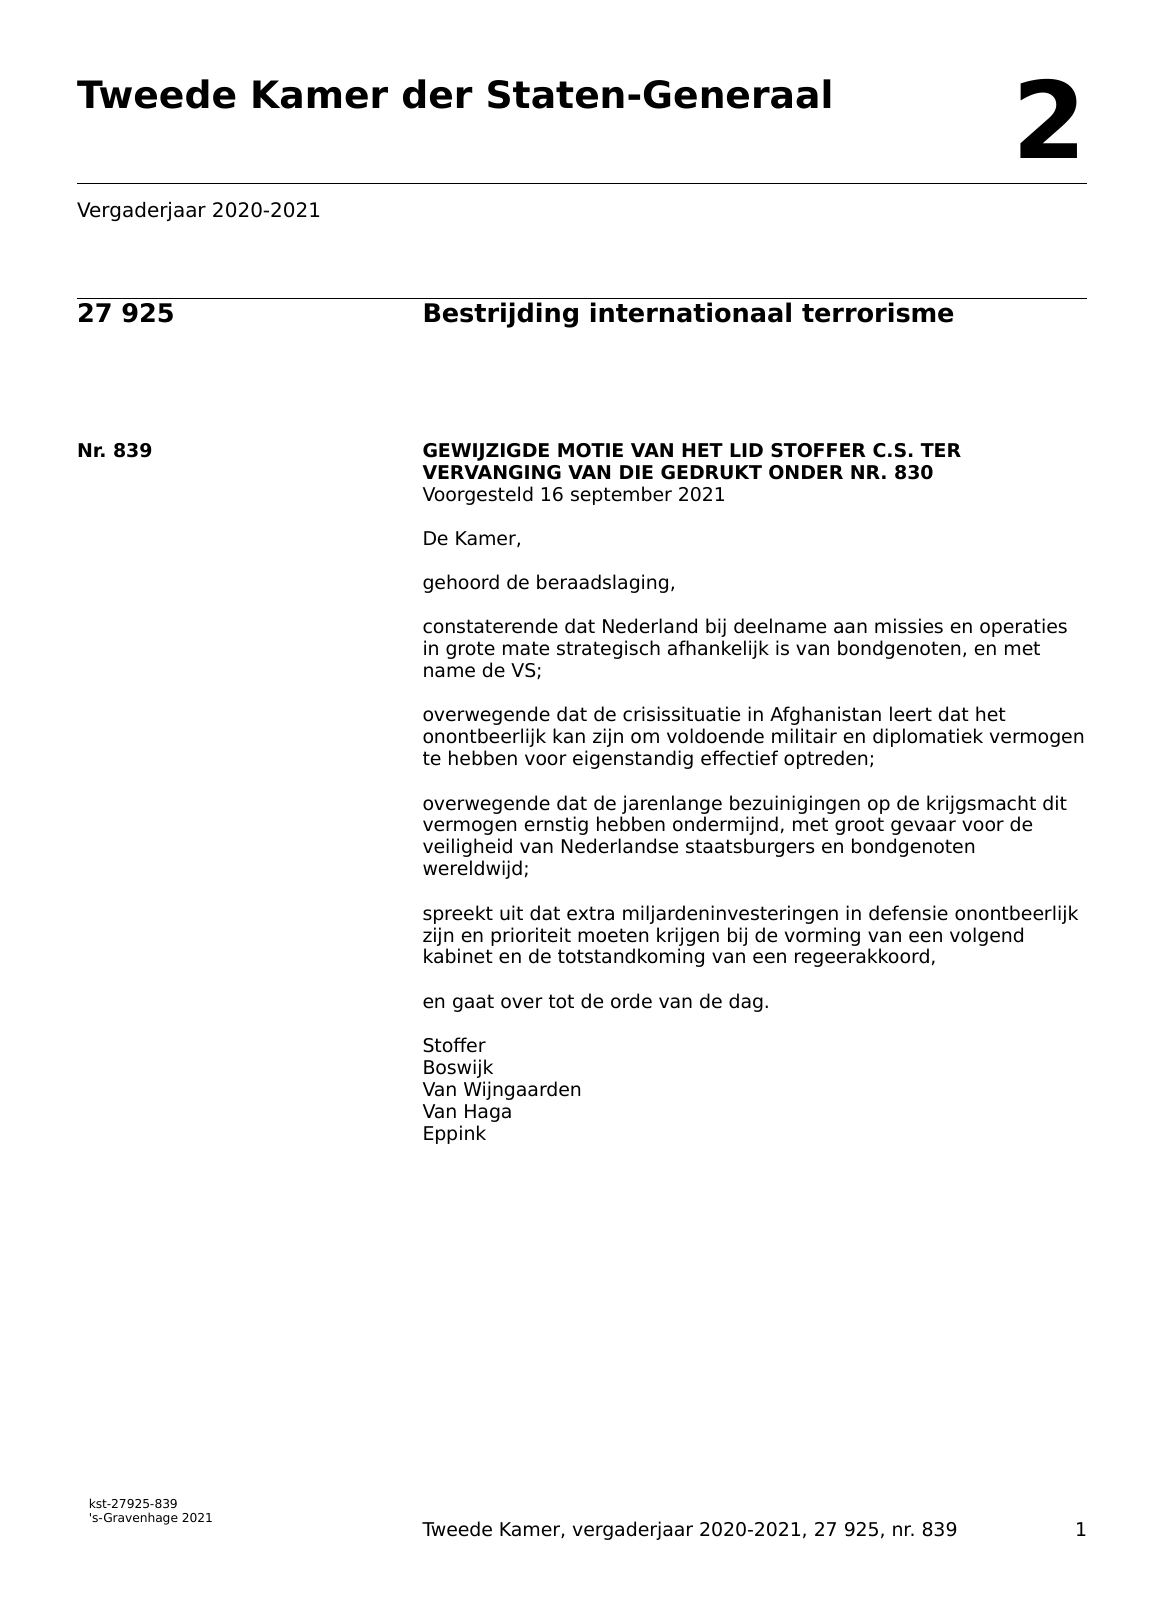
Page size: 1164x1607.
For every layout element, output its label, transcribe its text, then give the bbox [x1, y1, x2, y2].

table_header Tweede Kamer der Staten-Generaal [77, 59, 886, 183]
text Eppink [422, 1123, 1087, 1145]
text en gaat over tot de orde van de dag. [422, 991, 1087, 1013]
text De Kamer, [422, 528, 1087, 550]
text constaterende dat Nederland bij deelname aan missies en operaties in grote mate strategisch afhankelijk is van bondgenoten, en met name de VS; [422, 616, 1087, 682]
subtitle Nr. 839 GEWIJZIGDE MOTIE VAN HET LID STOFFER C.S. TER VERVANGING VAN DIE GEDRUKT ONDER NR. 830 [77, 440, 1087, 484]
text Voorgesteld 16 september 2021 [422, 484, 1087, 506]
text spreekt uit dat extra miljardeninvesteringen in defensie onontbeerlijk zijn en prioriteit moeten krijgen bij de vorming van een volgend kabinet en de totstandkoming van een regeerakkoord, [422, 902, 1087, 968]
text Van Wijngaarden [422, 1079, 1087, 1101]
text kst-27925-839 [88, 1497, 323, 1511]
text overwegende dat de crisissituatie in Afghanistan leert dat het onontbeerlijk kan zijn om voldoende militair en diplomatiek vermogen te hebben voor eigenstandig effectief optreden; [422, 704, 1087, 770]
text gehoord de beraadslaging, [422, 572, 1087, 594]
table_header 2 [886, 59, 1087, 183]
text 's-Gravenhage 2021 [88, 1511, 323, 1525]
text Stoffer [422, 1035, 1087, 1057]
table_cell Vergaderjaar 2020-2021 [77, 184, 1087, 298]
text Boswijk [422, 1057, 1087, 1079]
text Van Haga [422, 1101, 1087, 1123]
subtitle 27 925 Bestrijding internationaal terrorisme [77, 299, 1087, 329]
text overwegende dat de jarenlange bezuinigingen op de krijgsmacht dit vermogen ernstig hebben ondermijnd, met groot gevaar voor de veiligheid van Nederlandse staatsburgers en bondgenoten wereldwijd; [422, 792, 1087, 880]
